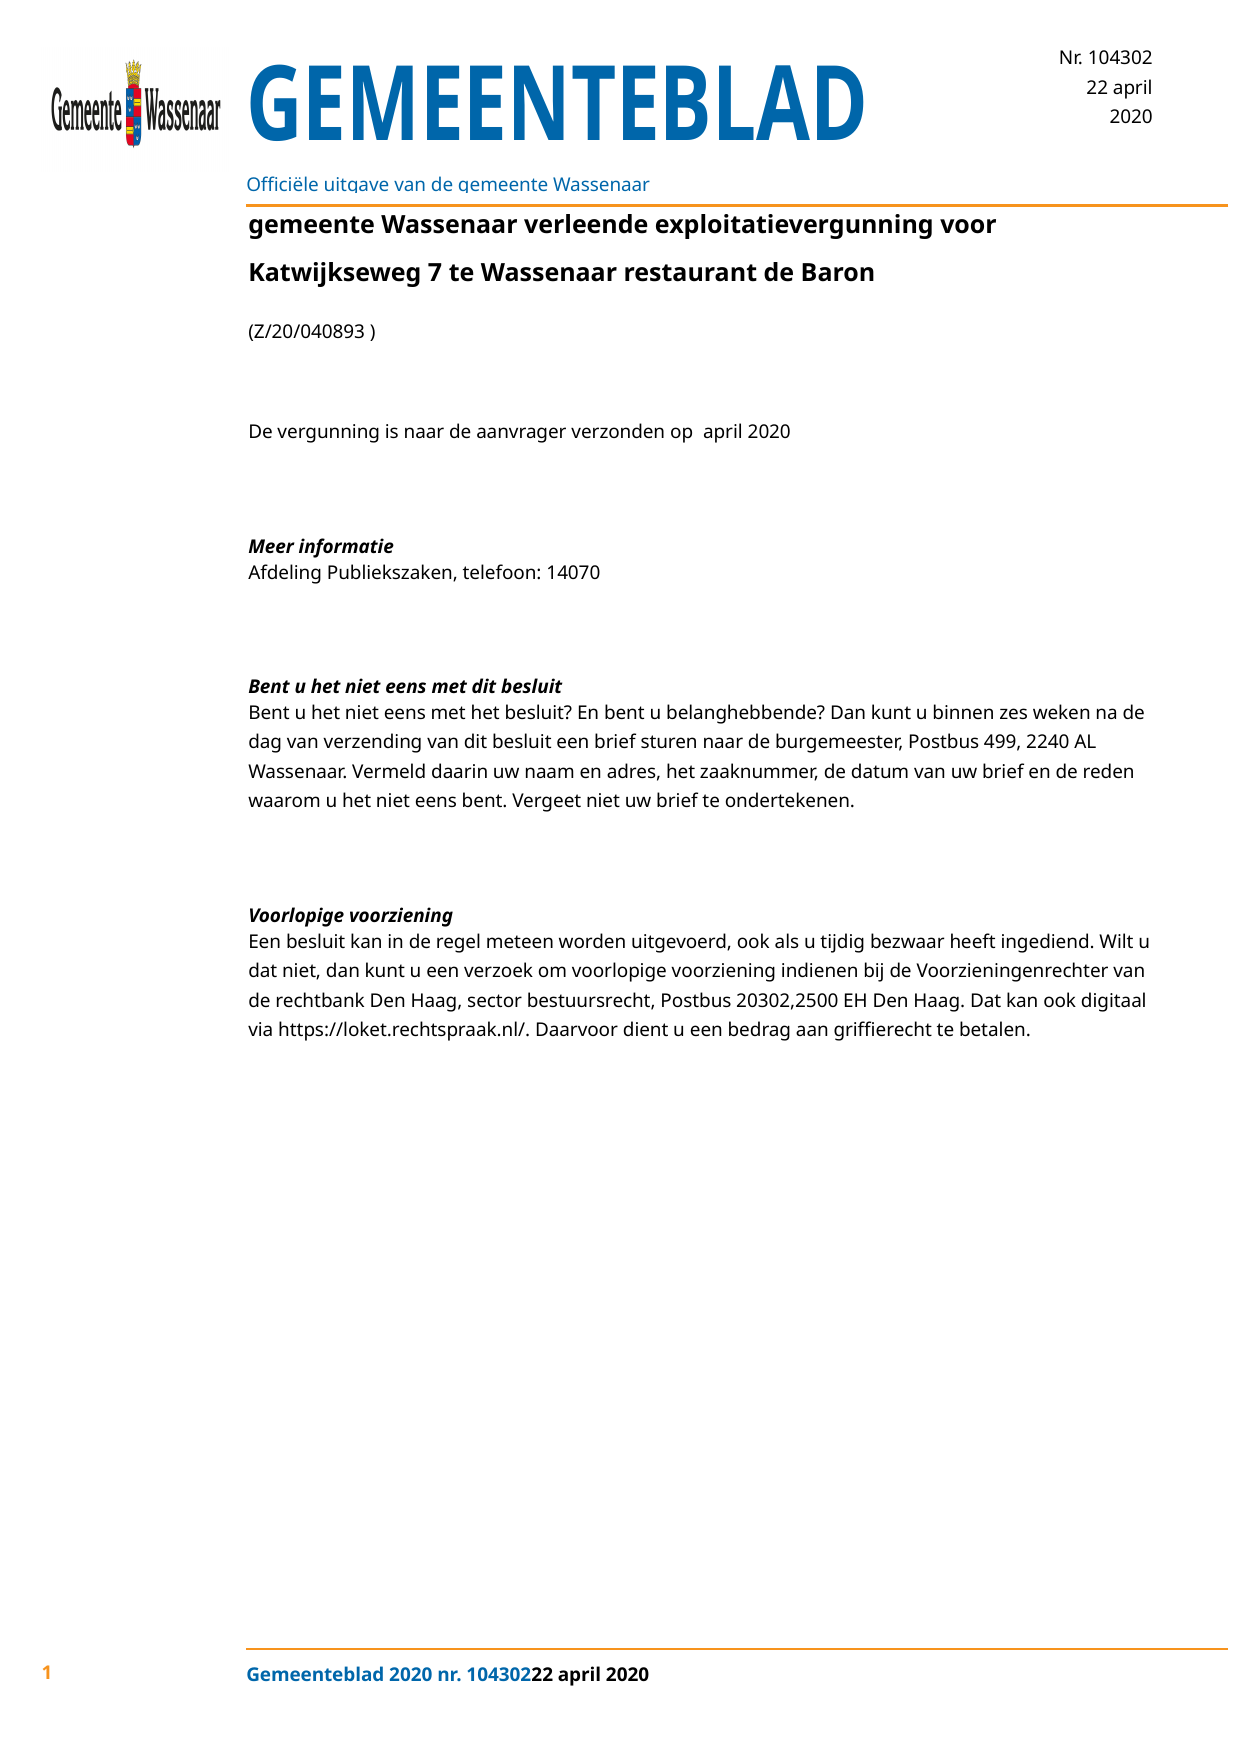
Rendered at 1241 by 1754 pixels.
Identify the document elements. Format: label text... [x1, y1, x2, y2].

text Bent u het niet eens met het besluit? En bent u belanghebbende? Dan kunt u binnen zes weken na de dag van verzending van dit besluit een brief sturen naar de burgemeester, Postbus 499, 2240 AL Wassenaar. Vermeld daarin uw naam en adres, het zaaknummer, de datum van uw brief en de reden waarom u het niet eens bent. Vergeet niet uw brief te ondertekenen. [248, 699, 1152, 813]
picture [41, 47, 231, 172]
text De vergunning is naar de aanvrager verzonden op april 2020 [248, 419, 1152, 444]
text gemeente Wassenaar verleende exploitatievergunning voor Katwijkseweg 7 te Wassenaar restaurant de Baron [248, 207, 1152, 288]
text Voorlopige voorziening [248, 902, 1152, 928]
text Een besluit kan in de regel meteen worden uitgevoerd, ook als u tijdig bezwaar heeft ingediend. Wilt u dat niet, dan kunt u een verzoek om voorlopige voorziening indienen bij de Voorzieningenrechter van de rechtbank Den Haag, sector bestuursrecht, Postbus 20302,2500 EH Den Haag. Dat kan ook digitaal via https://loket.rechtspraak.nl/. Daarvoor dient u een bedrag aan griffierecht te betalen. [248, 928, 1152, 1042]
text (Z/20/040893 ) [248, 318, 1152, 344]
text Afdeling Publiekszaken, telefoon: 14070 [248, 559, 1152, 584]
text Meer informatie [248, 533, 1152, 559]
text Bent u het niet eens met dit besluit [248, 673, 1152, 699]
